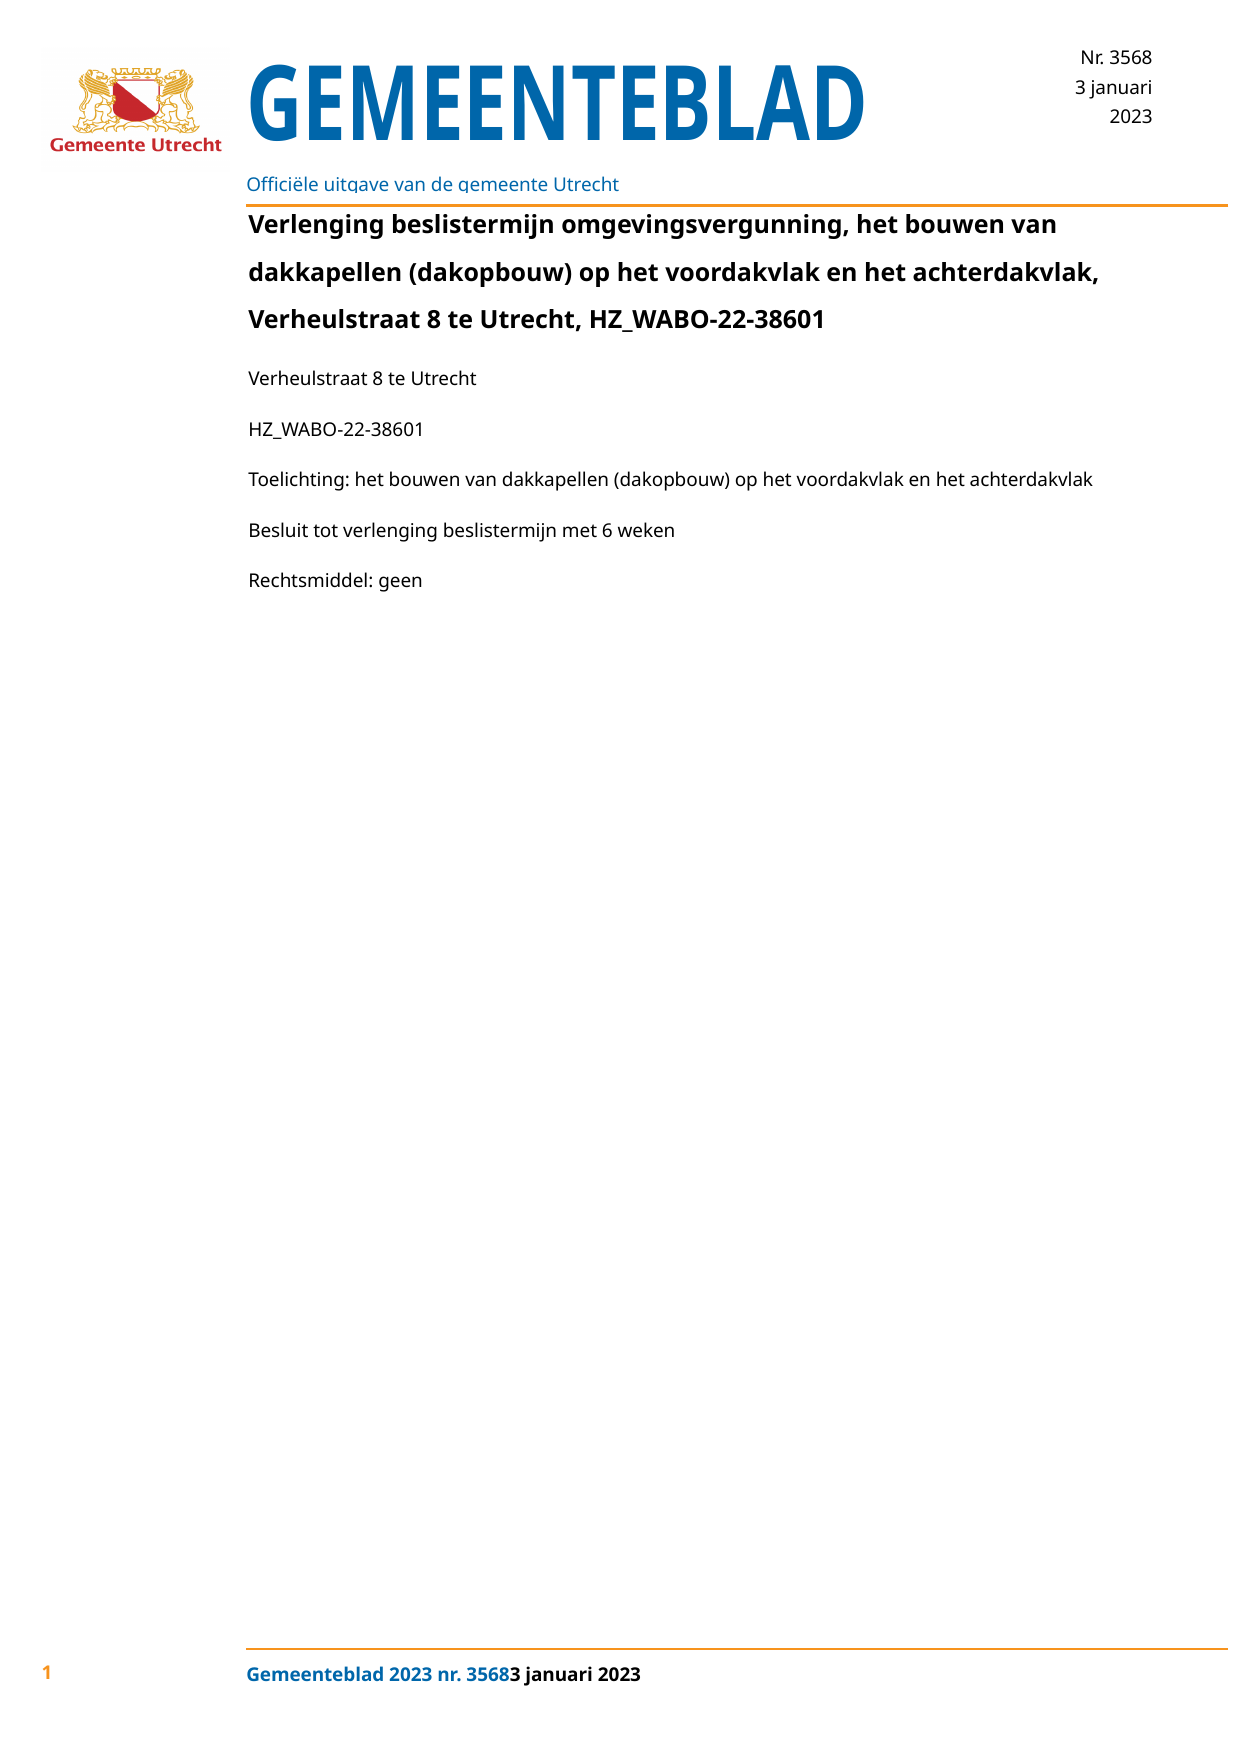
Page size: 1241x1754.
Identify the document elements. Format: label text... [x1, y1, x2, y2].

text HZ_WABO-22-38601 [248, 416, 1152, 442]
text Verlenging beslistermijn omgevingsvergunning, het bouwen van dakkapellen (dakopbouw) op het voordakvlak en het achterdakvlak, Verheulstraat 8 te Utrecht, HZ_WABO-22-38601 [248, 207, 1152, 336]
text Verheulstraat 8 te Utrecht [248, 366, 1152, 391]
text Besluit tot verlenging beslistermijn met 6 weken [248, 517, 1152, 542]
text Toelichting: het bouwen van dakkapellen (dakopbouw) op het voordakvlak en het achterdakvlak [248, 466, 1152, 492]
text Rechtsmiddel: geen [248, 567, 1152, 593]
picture [41, 47, 231, 172]
